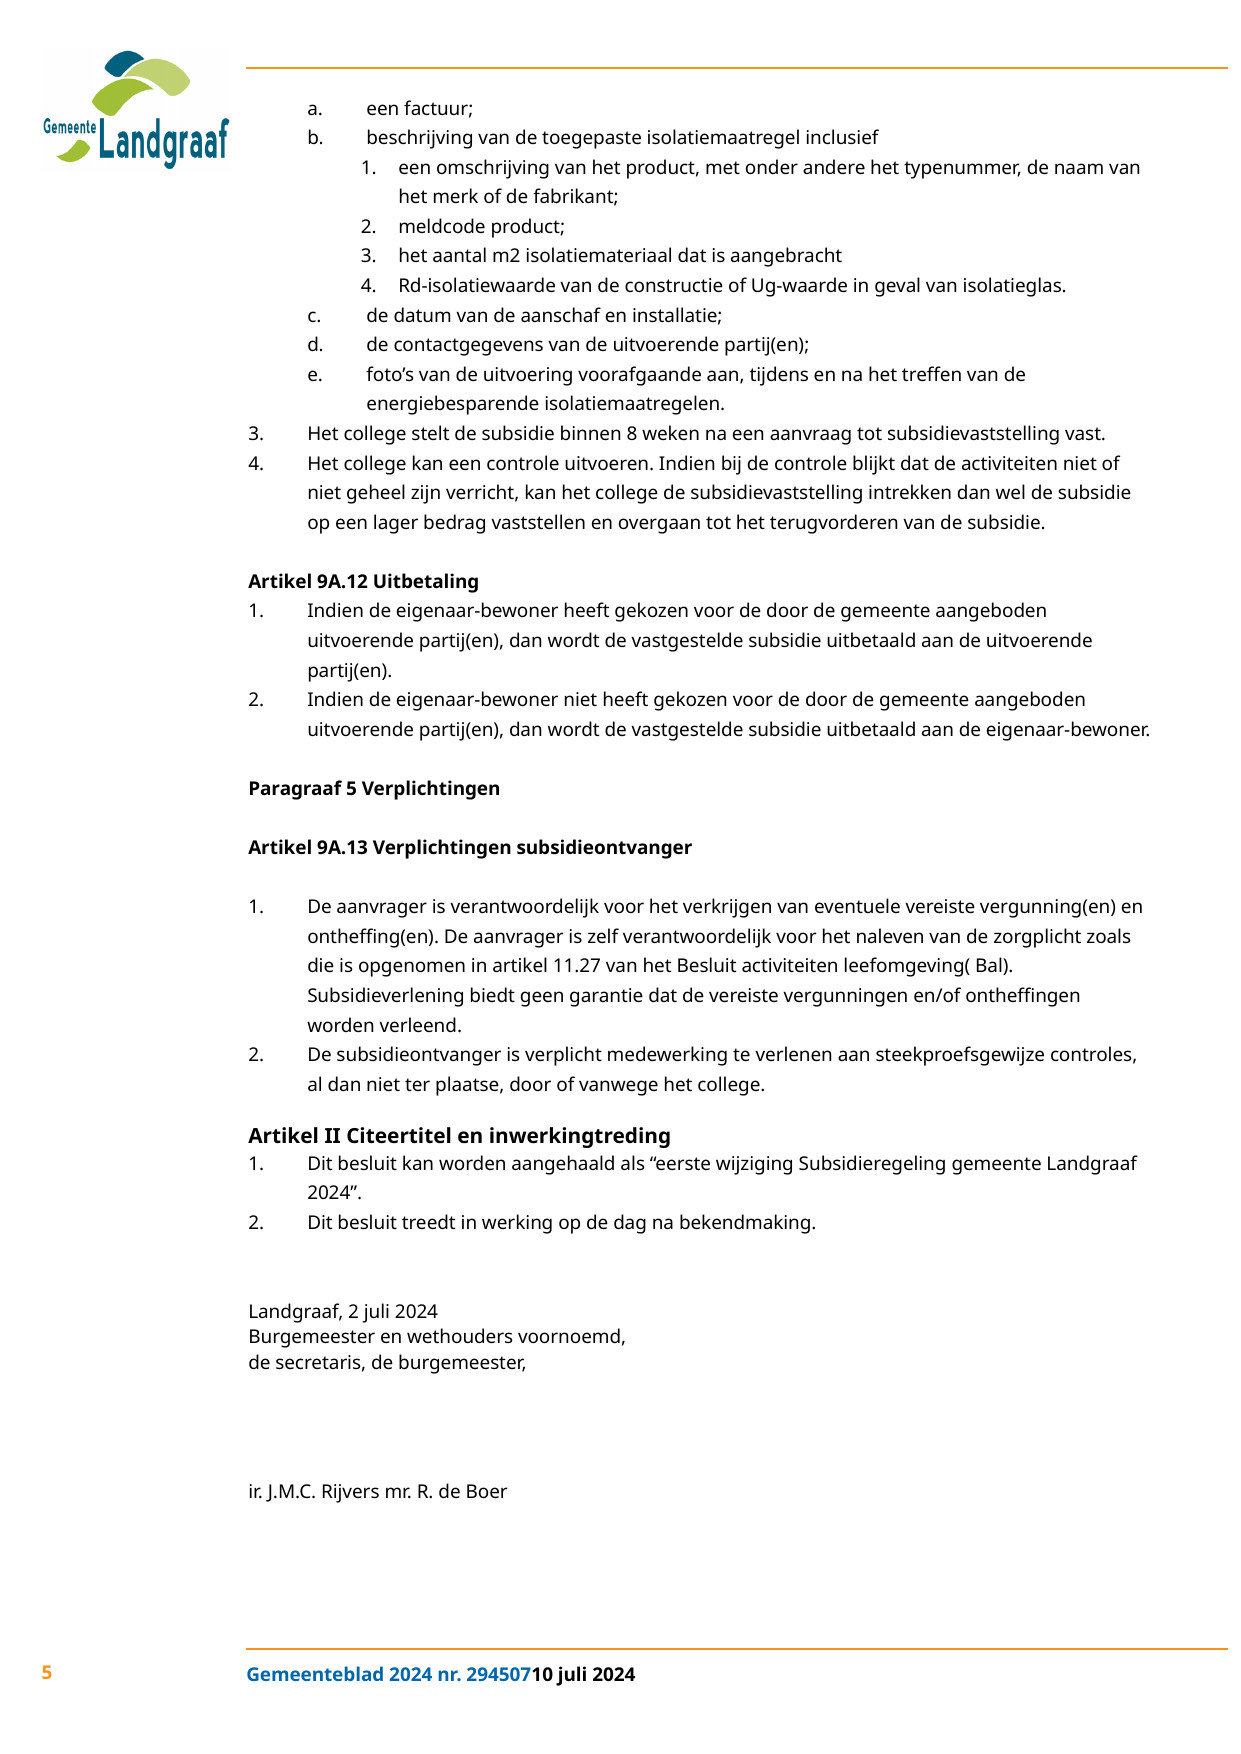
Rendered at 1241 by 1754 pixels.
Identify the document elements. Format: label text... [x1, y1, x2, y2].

text Burgemeester en wethouders voornoemd, [248, 1323, 1152, 1349]
list Het college stelt de subsidie binnen 8 weken na een aanvraag tot subsidievaststelling vast. [248, 420, 1152, 446]
list de contactgegevens van de uitvoerende partij(en); [307, 331, 1152, 357]
list Rd-isolatiewaarde van de constructie of Ug-waarde in geval van isolatieglas. [361, 272, 1152, 298]
list de datum van de aanschaf en installatie; [307, 302, 1152, 328]
list Het college kan een controle uitvoeren. Indien bij de controle blijkt dat de activiteiten niet of niet geheel zijn verricht, kan het college de subsidievaststelling intrekken dan wel de subsidie op een lager bedrag vaststellen en overgaan tot het terugvorderen van de subsidie. [248, 450, 1152, 535]
list het aantal m2 isolatiemateriaal dat is aangebracht [361, 243, 1152, 268]
text Paragraaf 5 Verplichtingen [248, 775, 1152, 801]
text Artikel 9A.13 Verplichtingen subsidieontvanger [248, 834, 1152, 860]
list Indien de eigenaar-bewoner niet heeft gekozen voor de door de gemeente aangeboden uitvoerende partij(en), dan wordt de vastgestelde subsidie uitbetaald aan de eigenaar-bewoner. [248, 686, 1152, 742]
picture [41, 47, 231, 172]
text Artikel II Citeertitel en inwerkingtreding [248, 1121, 1152, 1150]
list De aanvrager is verantwoordelijk voor het verkrijgen van eventuele vereiste vergunning(en) en ontheffing(en). De aanvrager is zelf verantwoordelijk voor het naleven van de zorgplicht zoals die is opgenomen in artikel 11.27 van het Besluit activiteiten leefomgeving( Bal). Subsidieverlening biedt geen garantie dat de vereiste vergunningen en/of ontheffingen worden verleend. [248, 893, 1152, 1038]
list een omschrijving van het product, met onder andere het typenummer, de naam van het merk of de fabrikant; [361, 154, 1152, 209]
list Dit besluit kan worden aangehaald als “eerste wijziging Subsidieregeling gemeente Landgraaf 2024”. [248, 1150, 1152, 1205]
list Indien de eigenaar-bewoner heeft gekozen voor de door de gemeente aangeboden uitvoerende partij(en), dan wordt de vastgestelde subsidie uitbetaald aan de uitvoerende partij(en). [248, 598, 1152, 683]
text de secretaris, de burgemeester, [248, 1349, 1152, 1375]
list De subsidieontvanger is verplicht medewerking te verlenen aan steekproefsgewijze controles, al dan niet ter plaatse, door of vanwege het college. [248, 1041, 1152, 1097]
list een factuur; [307, 95, 1152, 121]
list Dit besluit treedt in werking op de dag na bekendmaking. [248, 1209, 1152, 1235]
text Landgraaf, 2 juli 2024 [248, 1298, 1152, 1323]
text ir. J.M.C. Rijvers mr. R. de Boer [248, 1478, 1152, 1504]
list beschrijving van de toegepaste isolatiemaatregel inclusief [307, 124, 1152, 150]
list meldcode product; [361, 213, 1152, 239]
list foto’s van de uitvoering voorafgaande aan, tijdens en na het treffen van de energiebesparende isolatiemaatregelen. [307, 361, 1152, 416]
text Artikel 9A.12 Uitbetaling [248, 568, 1152, 594]
